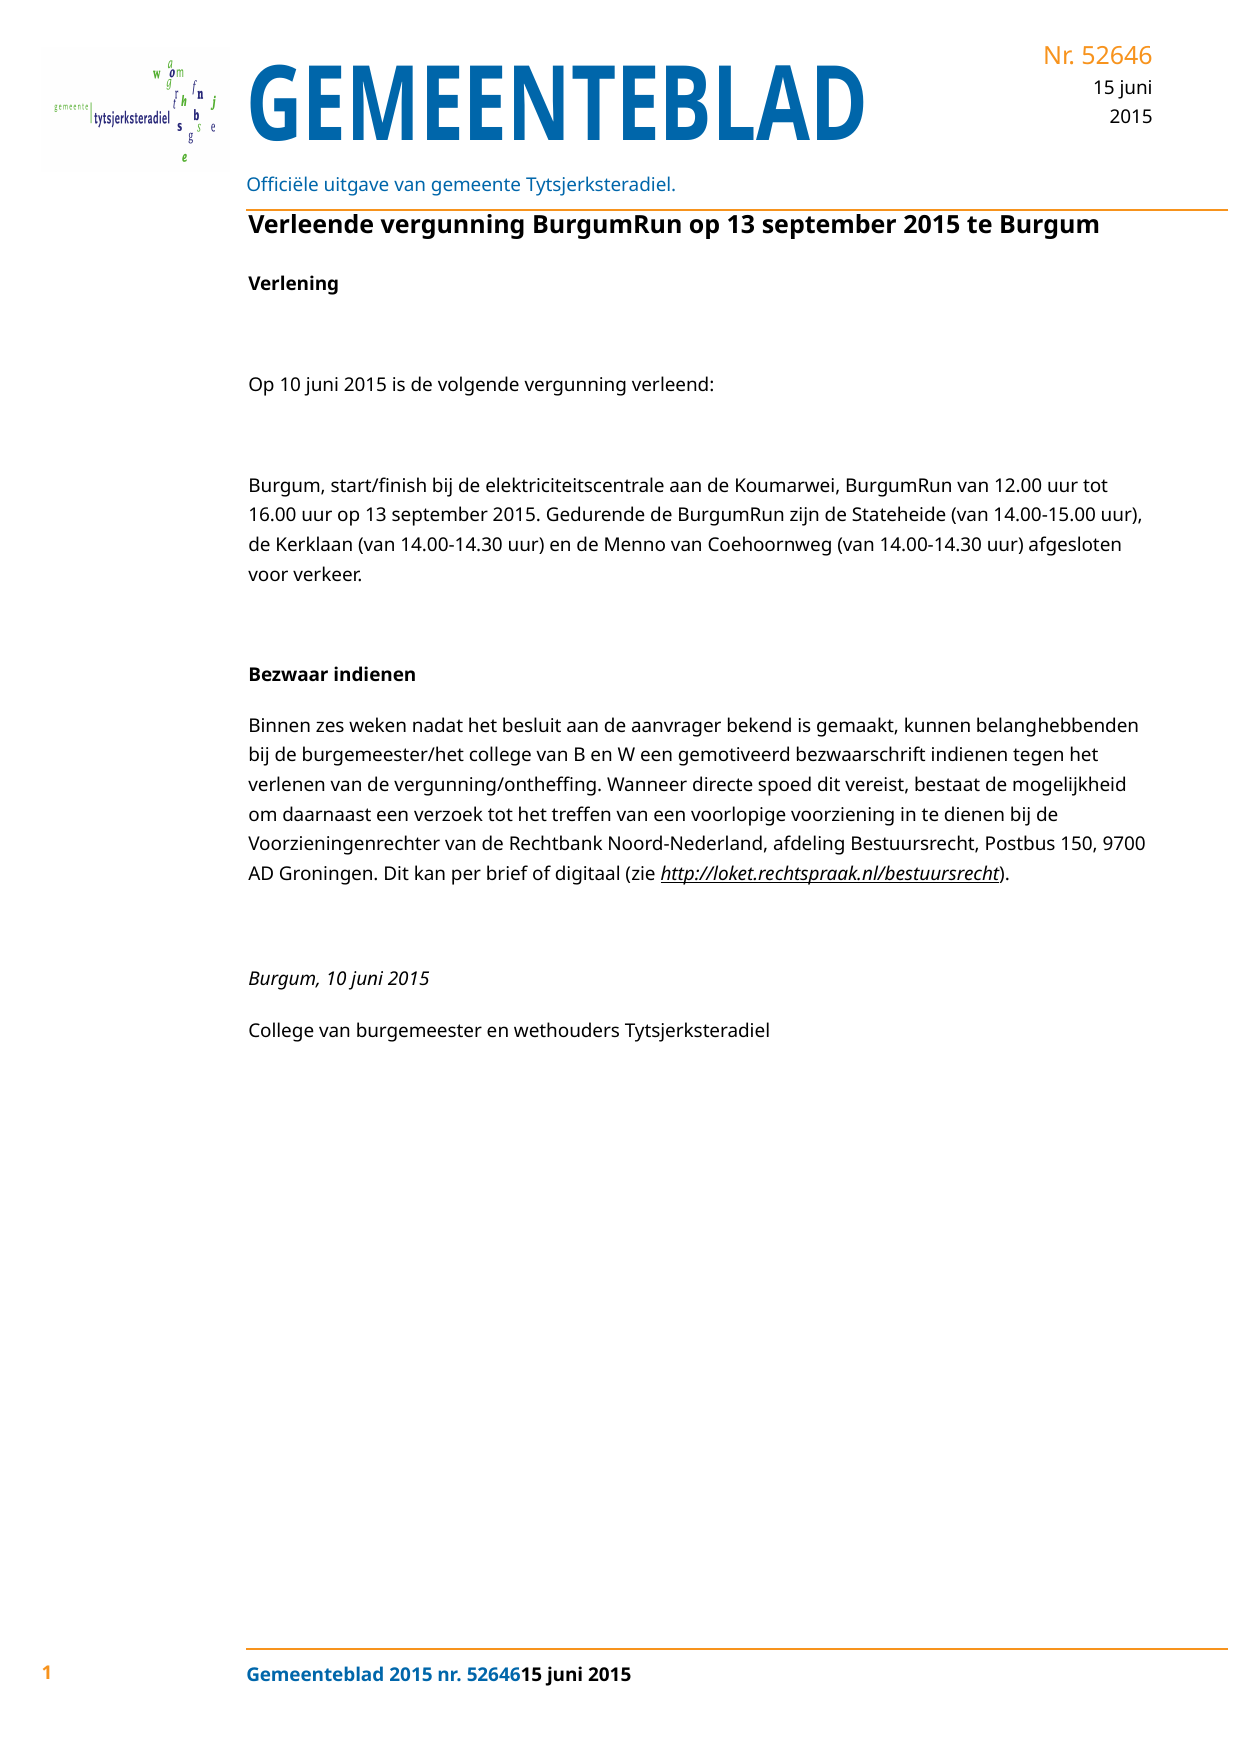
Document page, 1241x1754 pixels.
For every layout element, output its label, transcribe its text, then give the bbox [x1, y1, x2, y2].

text College van burgemeester en wethouders Tytsjerksteradiel [248, 1017, 1152, 1043]
text Burgum, 10 juni 2015 [248, 966, 1152, 991]
text Bezwaar indienen [248, 662, 1152, 687]
text Op 10 juni 2015 is de volgende vergunning ver­leend: [248, 371, 1152, 397]
picture [41, 47, 231, 172]
text Verleende vergunning BurgumRun op 13 september 2015 te Burgum [248, 211, 1152, 241]
text Binnen zes weken nadat het besluit aan de aanvrager bekend is gemaakt, kunnen belang­hebbenden bij de burgemeester/het college van B en W een gemotiveerd bezwaarschrift indienen tegen het verlenen van de ver­gunning/ontheffing. Wanneer directe spoed dit vereist, bestaat de mogelijkheid om daarnaast een verzoek tot het treffen van een voorlopige voorziening in te dienen bij de Voorzieningenrechter van de Rechtbank Noord-Nederland, afdeling Bestuursrecht, Postbus 150, 9700 AD Groningen. Dit kan per brief of digitaal (zie http://loket.rechtspraak.nl/bestuursrecht). [248, 712, 1152, 886]
text Burgum, start/finish bij de elektriciteitscentrale aan de Koumarwei, BurgumRun van 12.00 uur tot 16.00 uur op 13 september 2015. Gedurende de BurgumRun zijn de Stateheide (van 14.00-15.00 uur), de Kerklaan (van 14.00-14.30 uur) en de Menno van Coehoornweg (van 14.00-14.30 uur) afgesloten voor verkeer. [248, 472, 1152, 586]
text Verlening [248, 270, 1152, 296]
